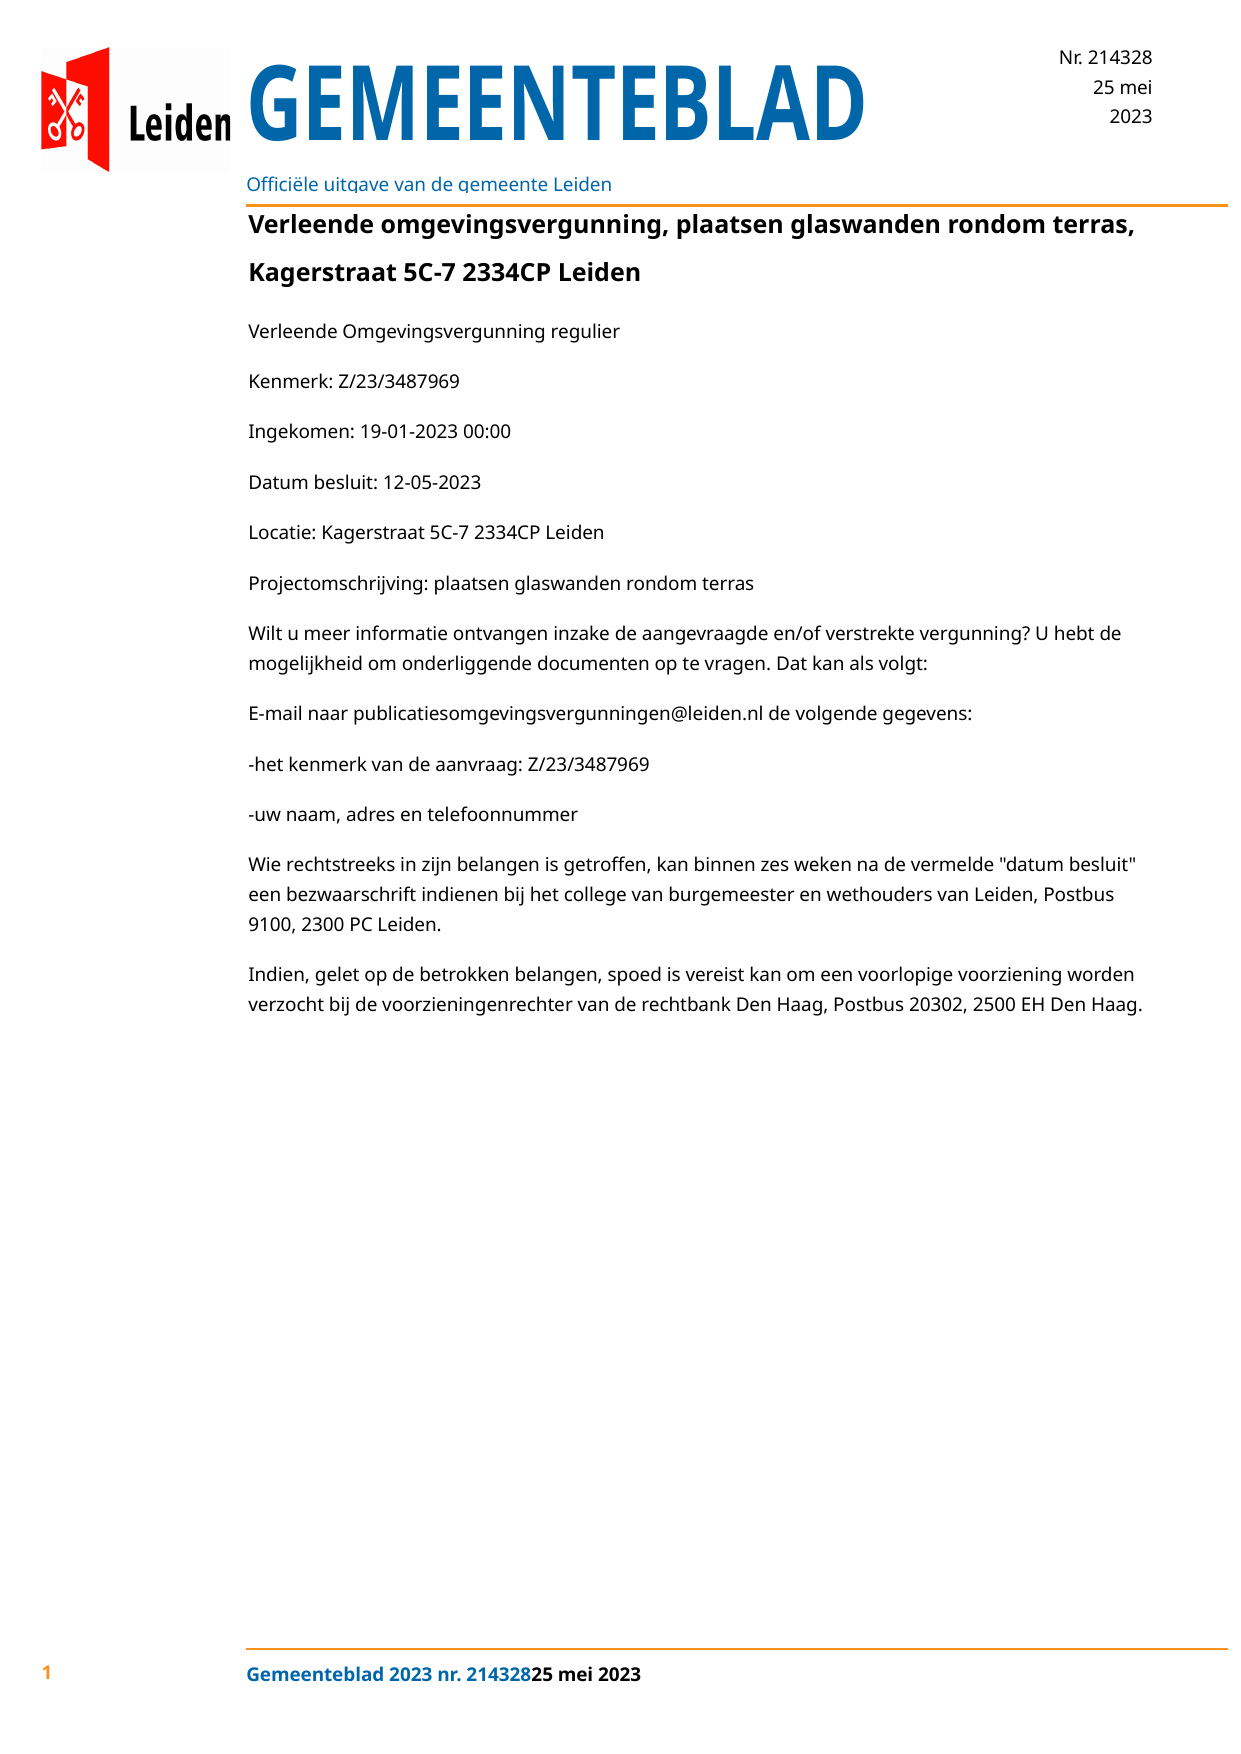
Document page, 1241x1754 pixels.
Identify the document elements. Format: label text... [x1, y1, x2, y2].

text Kenmerk: Z/23/3487969 [248, 368, 1152, 394]
text Wilt u meer informatie ontvangen inzake de aangevraagde en/of verstrekte vergunning? U hebt de mogelijkheid om onderliggende documenten op te vragen. Dat kan als volgt: [248, 620, 1152, 676]
text Datum besluit: 12-05-2023 [248, 469, 1152, 495]
text Projectomschrijving: plaatsen glaswanden rondom terras [248, 570, 1152, 596]
text Verleende Omgevingsvergunning regulier [248, 318, 1152, 344]
text Locatie: Kagerstraat 5C-7 2334CP Leiden [248, 519, 1152, 545]
text E-mail naar publicatiesomgevingsvergunningen@leiden.nl de volgende gegevens: [248, 700, 1152, 726]
picture [41, 47, 231, 172]
text Verleende omgevingsvergunning, plaatsen glaswanden rondom terras, Kagerstraat 5C-7 2334CP Leiden [248, 207, 1152, 288]
text Ingekomen: 19-01-2023 00:00 [248, 419, 1152, 444]
text Indien, gelet op de betrokken belangen, spoed is vereist kan om een voorlopige voorziening worden verzocht bij de voorzieningenrechter van de rechtbank Den Haag, Postbus 20302, 2500 EH Den Haag. [248, 961, 1152, 1017]
text -het kenmerk van de aanvraag: Z/23/3487969 [248, 751, 1152, 777]
text Wie rechtstreeks in zijn belangen is getroffen, kan binnen zes weken na de vermelde "datum besluit" een bezwaarschrift indienen bij het college van burgemeester en wethouders van Leiden, Postbus 9100, 2300 PC Leiden. [248, 852, 1152, 937]
text -uw naam, adres en telefoonnummer [248, 801, 1152, 827]
